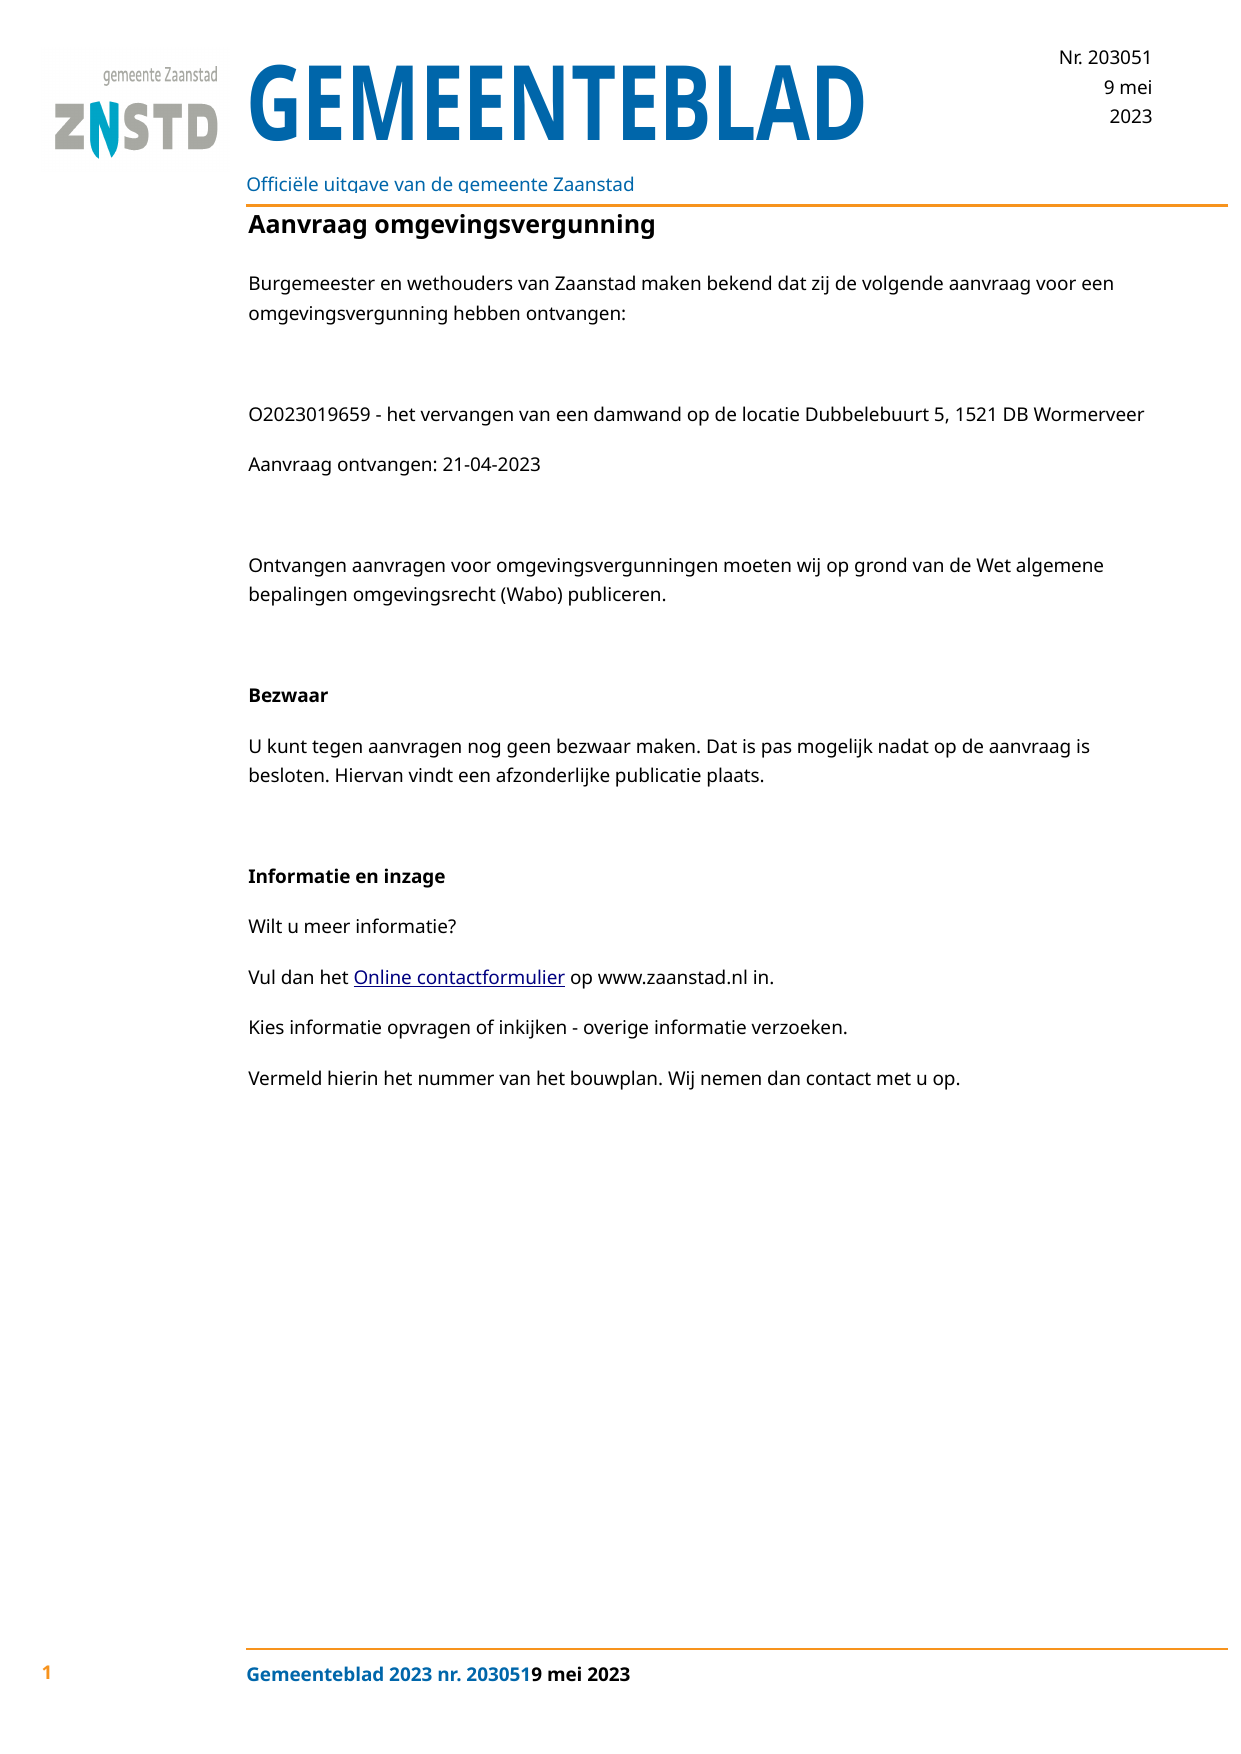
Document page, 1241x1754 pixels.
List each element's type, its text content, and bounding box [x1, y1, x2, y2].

picture [41, 47, 231, 172]
text Informatie en inzage [248, 863, 1152, 889]
text Aanvraag ontvangen: 21-04-2023 [248, 451, 1152, 477]
text Wilt u meer informatie? [248, 914, 1152, 939]
text O2023019659 - het vervangen van een damwand op de locatie Dubbelebuurt 5, 1521 DB Wormerveer [248, 401, 1152, 426]
text Vul dan het Online contactformulier op www.zaanstad.nl in. [248, 964, 1152, 990]
text Aanvraag omgevingsvergunning [248, 207, 1152, 241]
text Burgemeester en wethouders van Zaanstad maken bekend dat zij de volgende aanvraag voor een omgevingsvergunning hebben ontvangen: [248, 270, 1152, 326]
text Kies informatie opvragen of inkijken - overige informatie verzoeken. [248, 1014, 1152, 1040]
text Vermeld hierin het nummer van het bouwplan. Wij nemen dan contact met u op. [248, 1065, 1152, 1091]
text U kunt tegen aanvragen nog geen bezwaar maken. Dat is pas mogelijk nadat op de aanvraag is besloten. Hiervan vindt een afzonderlijke publicatie plaats. [248, 733, 1152, 788]
text Ontvangen aanvragen voor omgevingsvergunningen moeten wij op grond van de Wet algemene bepalingen omgevingsrecht (Wabo) publiceren. [248, 552, 1152, 607]
text Bezwaar [248, 682, 1152, 708]
